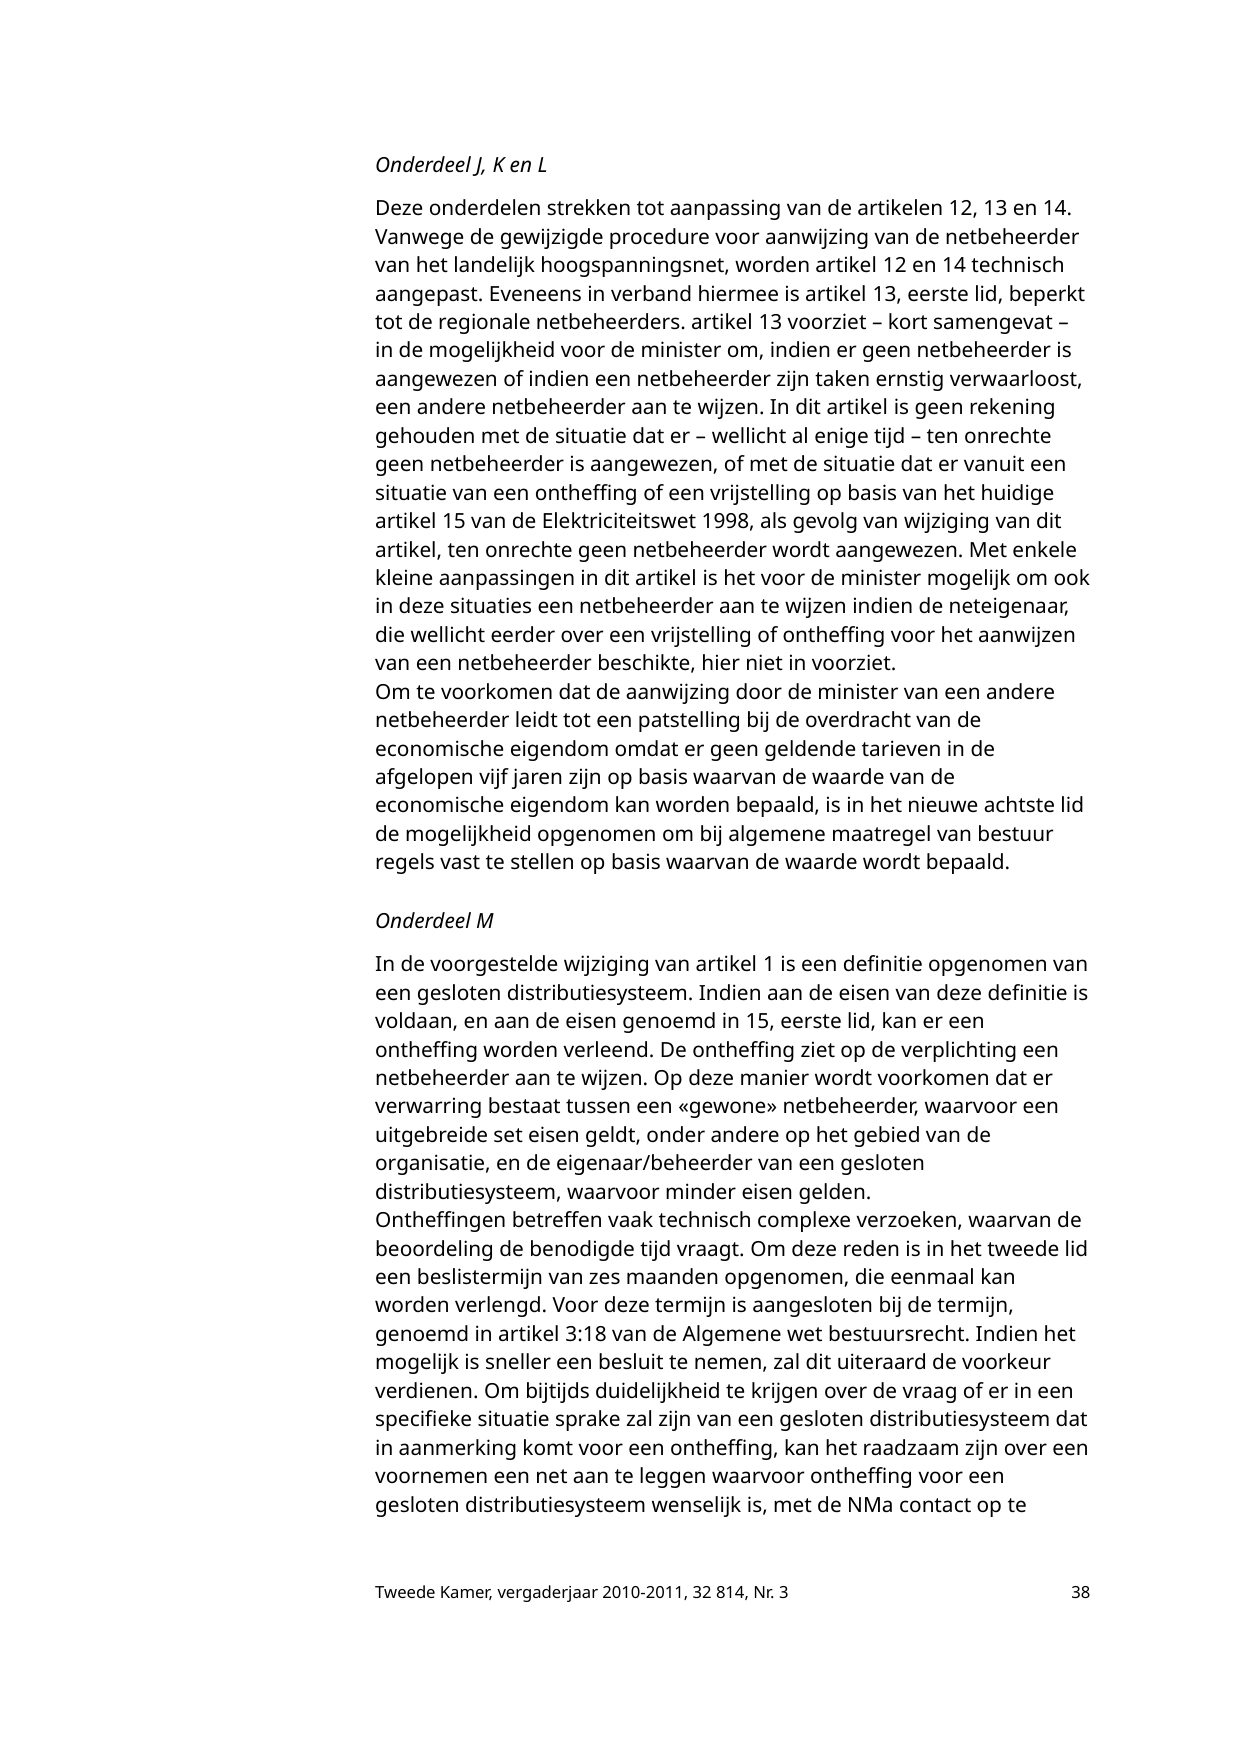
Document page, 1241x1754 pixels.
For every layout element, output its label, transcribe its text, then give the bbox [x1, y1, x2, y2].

text In de voorgestelde wijziging van artikel 1 is een definitie opgenomen van een gesloten distributiesysteem. Indien aan de eisen van deze definitie is voldaan, en aan de eisen genoemd in 15, eerste lid, kan er een ontheffing worden verleend. De ontheffing ziet op de verplichting een netbeheerder aan te wijzen. Op deze manier wordt voorkomen dat er verwarring bestaat tussen een «gewone» netbeheerder, waarvoor een uitgebreide set eisen geldt, onder andere op het gebied van de organisatie, en de eigenaar/beheerder van een gesloten distributiesysteem, waarvoor minder eisen gelden. [375, 949, 1090, 1205]
text Onderdeel M [375, 906, 1090, 934]
text Om te voorkomen dat de aanwijzing door de minister van een andere netbeheerder leidt tot een patstelling bij de overdracht van de economische eigendom omdat er geen geldende tarieven in de afgelopen vijf jaren zijn op basis waarvan de waarde van de economische eigendom kan worden bepaald, is in het nieuwe achtste lid de mogelijkheid opgenomen om bij algemene maatregel van bestuur regels vast te stellen op basis waarvan de waarde wordt bepaald. [375, 677, 1090, 876]
text Ontheffingen betreffen vaak technisch complexe verzoeken, waarvan de beoordeling de benodigde tijd vraagt. Om deze reden is in het tweede lid een beslistermijn van zes maanden opgenomen, die eenmaal kan worden verlengd. Voor deze termijn is aangesloten bij de termijn, genoemd in artikel 3:18 van de Algemene wet bestuursrecht. Indien het mogelijk is sneller een besluit te nemen, zal dit uiteraard de voorkeur verdienen. Om bijtijds duidelijkheid te krijgen over de vraag of er in een specifieke situatie sprake zal zijn van een gesloten distributiesysteem dat in aanmerking komt voor een ontheffing, kan het raadzaam zijn over een voornemen een net aan te leggen waarvoor ontheffing voor een gesloten distributiesysteem wenselijk is, met de NMa contact op te [375, 1205, 1090, 1518]
text Deze onderdelen strekken tot aanpassing van de artikelen 12, 13 en 14. Vanwege de gewijzigde procedure voor aanwijzing van de netbeheerder van het landelijk hoogspanningsnet, worden artikel 12 en 14 technisch aangepast. Eveneens in verband hiermee is artikel 13, eerste lid, beperkt tot de regionale netbeheerders. artikel 13 voorziet – kort samengevat – in de mogelijkheid voor de minister om, indien er geen netbeheerder is aangewezen of indien een netbeheerder zijn taken ernstig verwaarloost, een andere netbeheerder aan te wijzen. In dit artikel is geen rekening gehouden met de situatie dat er – wellicht al enige tijd – ten onrechte geen netbeheerder is aangewezen, of met de situatie dat er vanuit een situatie van een ontheffing of een vrijstelling op basis van het huidige artikel 15 van de Elektriciteitswet 1998, als gevolg van wijziging van dit artikel, ten onrechte geen netbeheerder wordt aangewezen. Met enkele kleine aanpassingen in dit artikel is het voor de minister mogelijk om ook in deze situaties een netbeheerder aan te wijzen indien de neteigenaar, die wellicht eerder over een vrijstelling of ontheffing voor het aanwijzen van een netbeheerder beschikte, hier niet in voorziet. [375, 193, 1090, 677]
text Onderdeel J, K en L [375, 150, 1090, 178]
